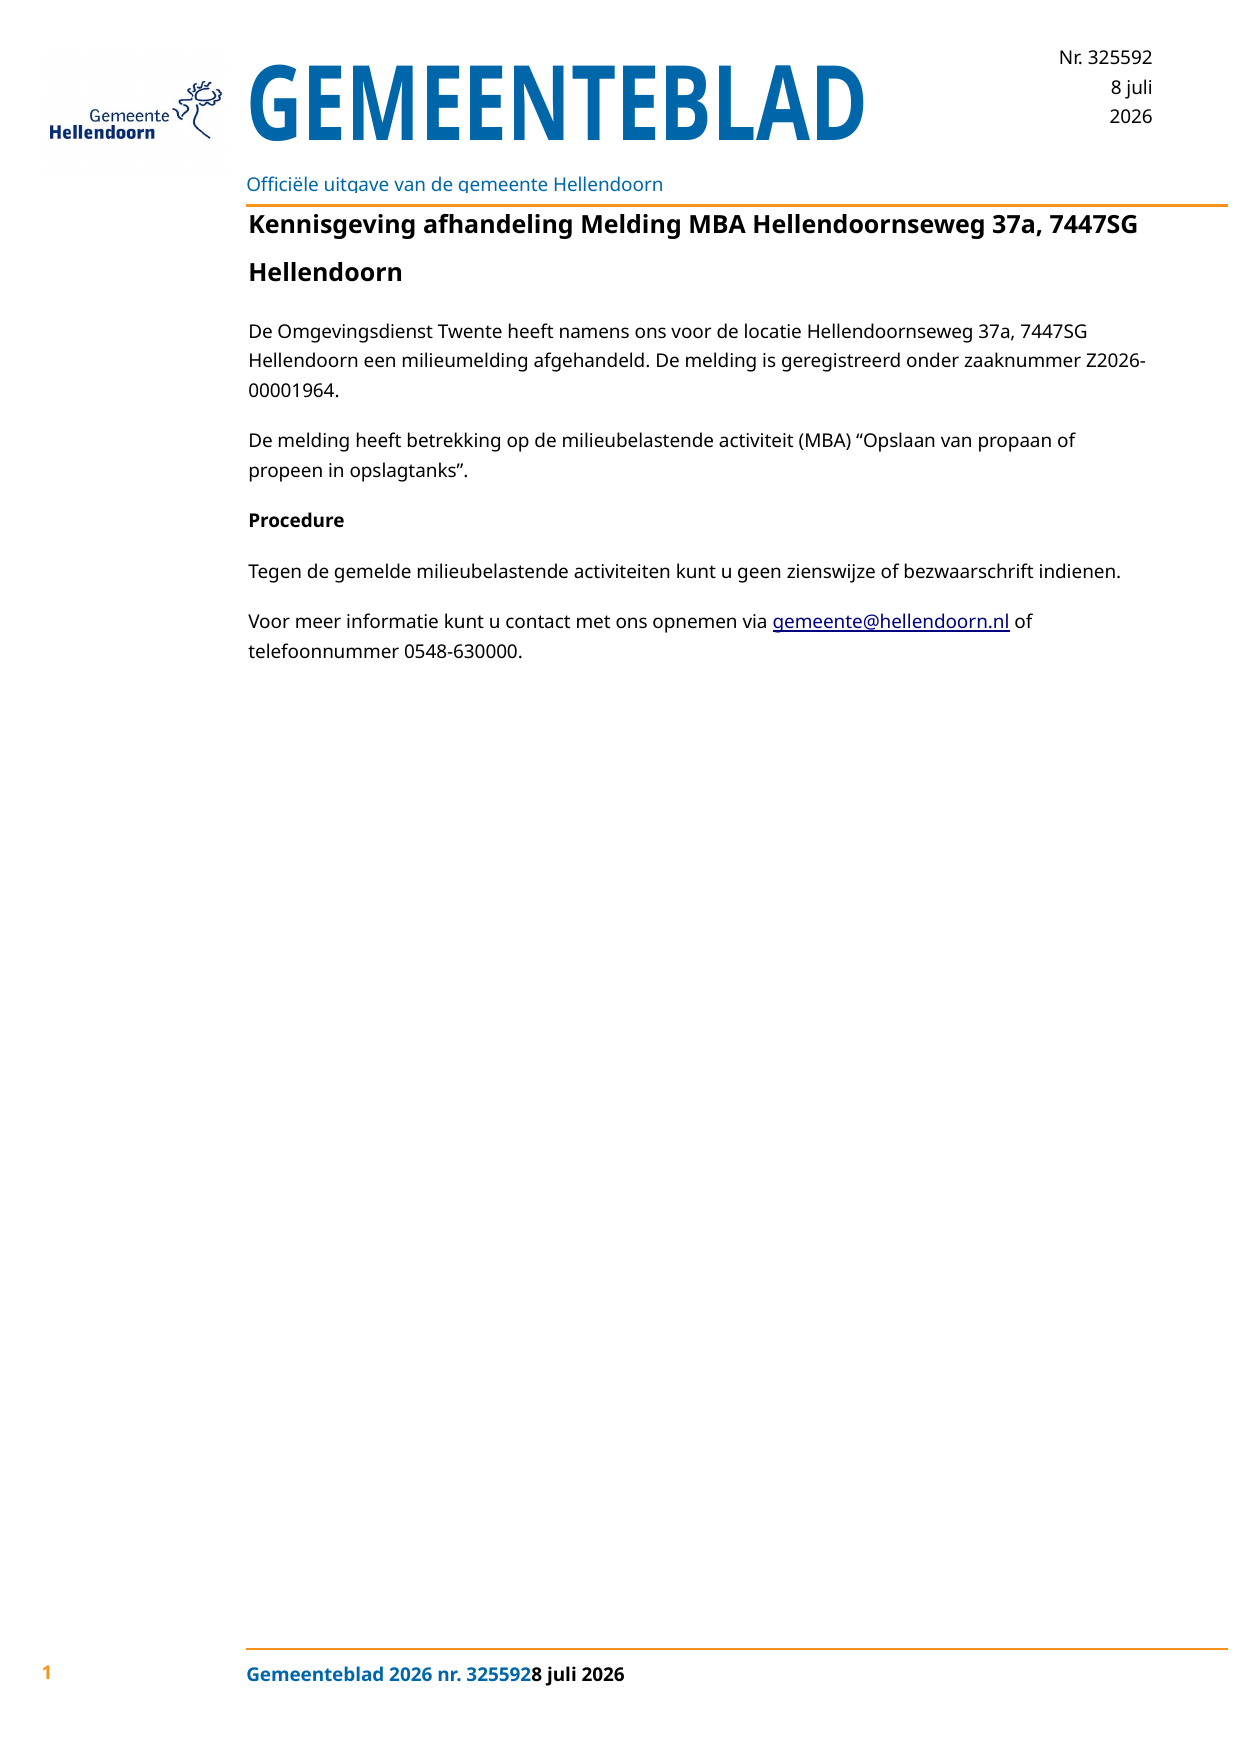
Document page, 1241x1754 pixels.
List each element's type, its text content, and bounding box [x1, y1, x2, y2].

text Procedure [248, 507, 1152, 533]
text Tegen de gemelde milieubelastende activiteiten kunt u geen zienswijze of bezwaarschrift indienen. [248, 558, 1152, 584]
text Voor meer informatie kunt u contact met ons opnemen via gemeente@hellendoorn.nl of telefoonnummer 0548-630000. [248, 608, 1152, 664]
text De melding heeft betrekking op de milieubelastende activiteit (MBA) “Opslaan van propaan of propeen in opslagtanks”. [248, 427, 1152, 483]
text Kennisgeving afhandeling Melding MBA Hellendoornseweg 37a, 7447SG Hellendoorn [248, 207, 1152, 288]
text De Omgevingsdienst Twente heeft namens ons voor de locatie Hellendoornseweg 37a, 7447SG Hellendoorn een milieumelding afgehandeld. De melding is geregistreerd onder zaaknummer Z2026-00001964. [248, 318, 1152, 403]
picture [41, 47, 231, 172]
